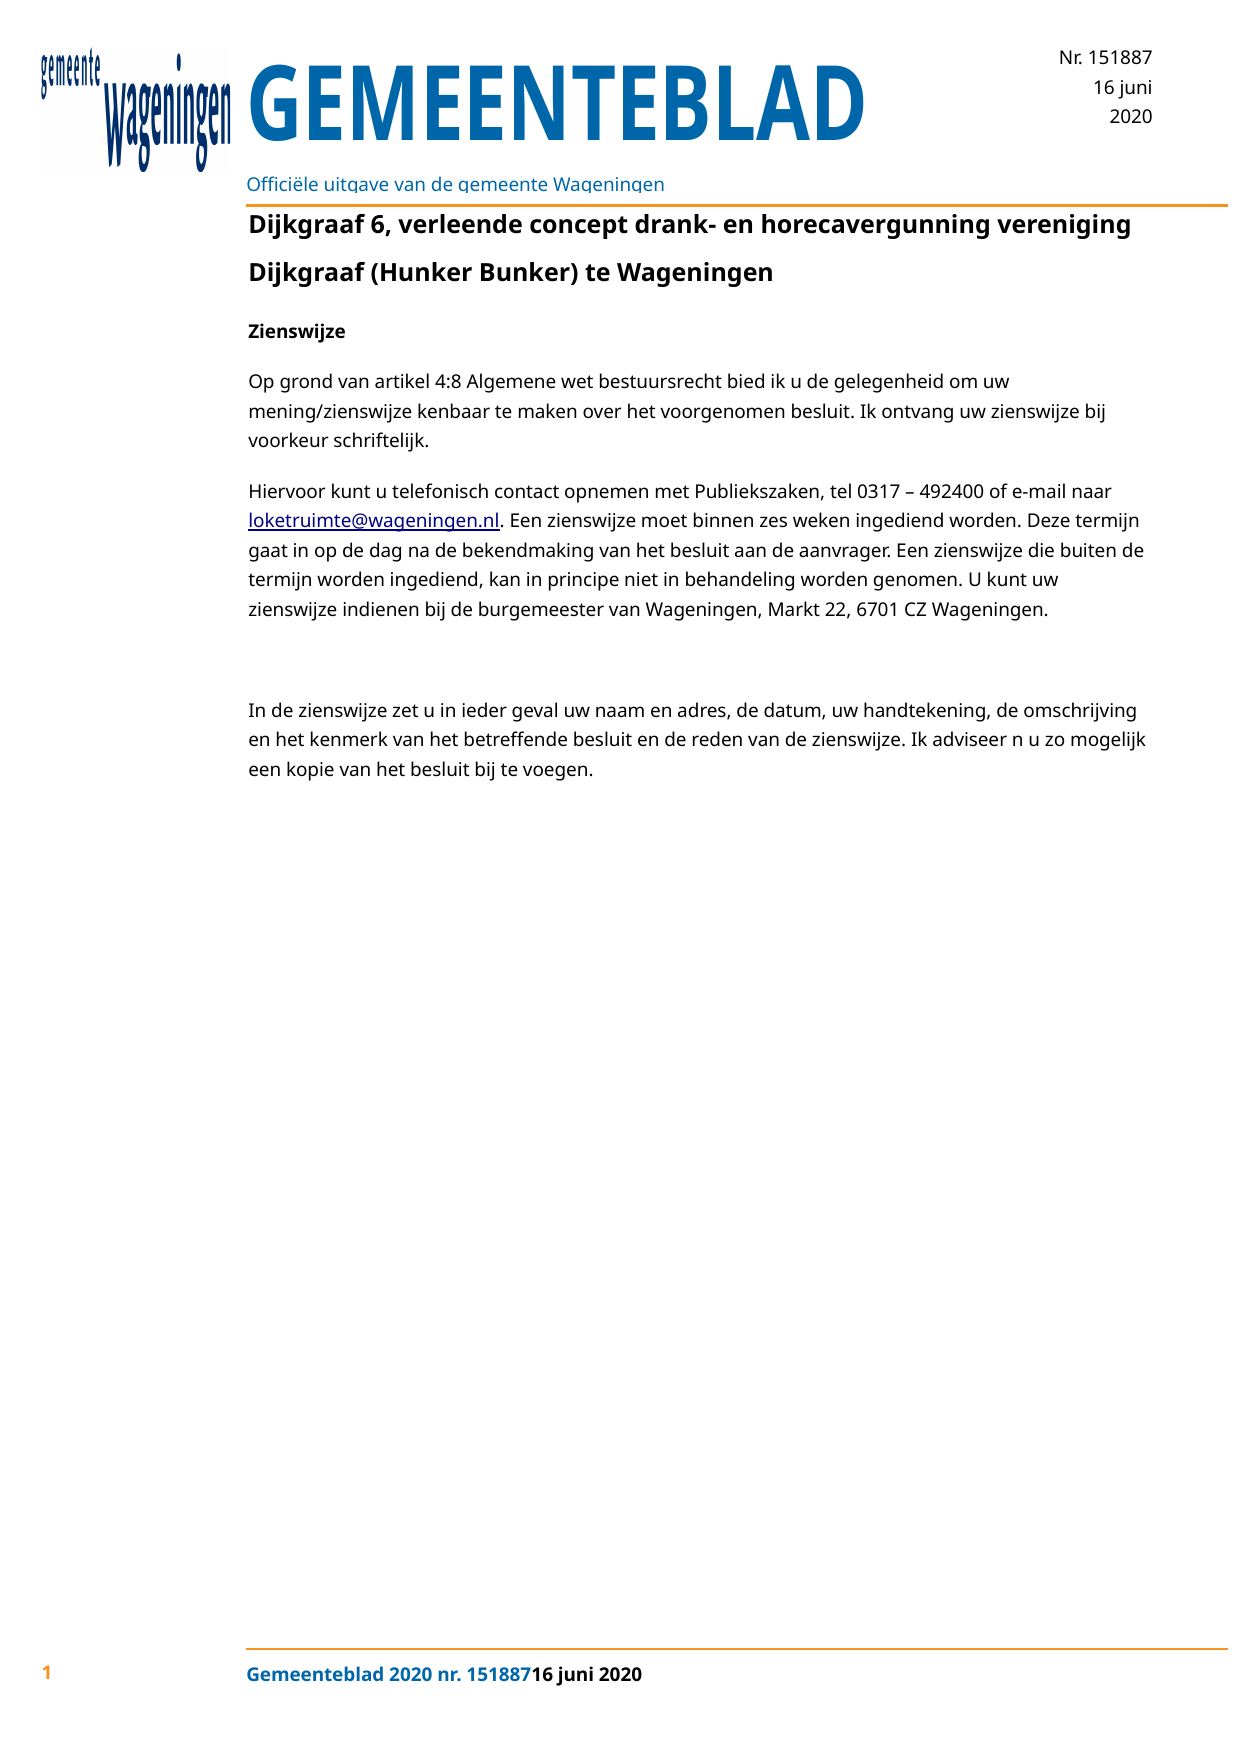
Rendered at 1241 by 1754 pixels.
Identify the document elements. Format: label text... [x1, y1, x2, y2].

text Zienswijze [248, 318, 1152, 344]
text Dijkgraaf 6, verleende concept drank- en horecavergunning vereniging Dijkgraaf (Hunker Bunker) te Wageningen [248, 207, 1152, 288]
text In de zienswijze zet u in ieder geval uw naam en adres, de datum, uw handtekening, de omschrijving en het kenmerk van het betreffende besluit en de reden van de zienswijze. Ik adviseer n u zo mogelijk een kopie van het besluit bij te voegen. [248, 697, 1152, 782]
text Op grond van artikel 4:8 Algemene wet bestuursrecht bied ik u de gelegenheid om uw mening/zienswijze kenbaar te maken over het voorgenomen besluit. Ik ontvang uw zienswijze bij voorkeur schriftelijk. [248, 368, 1152, 453]
picture [41, 47, 231, 172]
text Hiervoor kunt u telefonisch contact opnemen met Publiekszaken, tel 0317 – 492400 of e-mail naar loketruimte@wageningen.nl. Een zienswijze moet binnen zes weken ingediend worden. Deze termijn gaat in op de dag na de bekendmaking van het besluit aan de aanvrager. Een zienswijze die buiten de termijn worden ingediend, kan in principe niet in behandeling worden genomen. U kunt uw zienswijze indienen bij de burgemeester van Wageningen, Markt 22, 6701 CZ Wageningen. [248, 478, 1152, 622]
